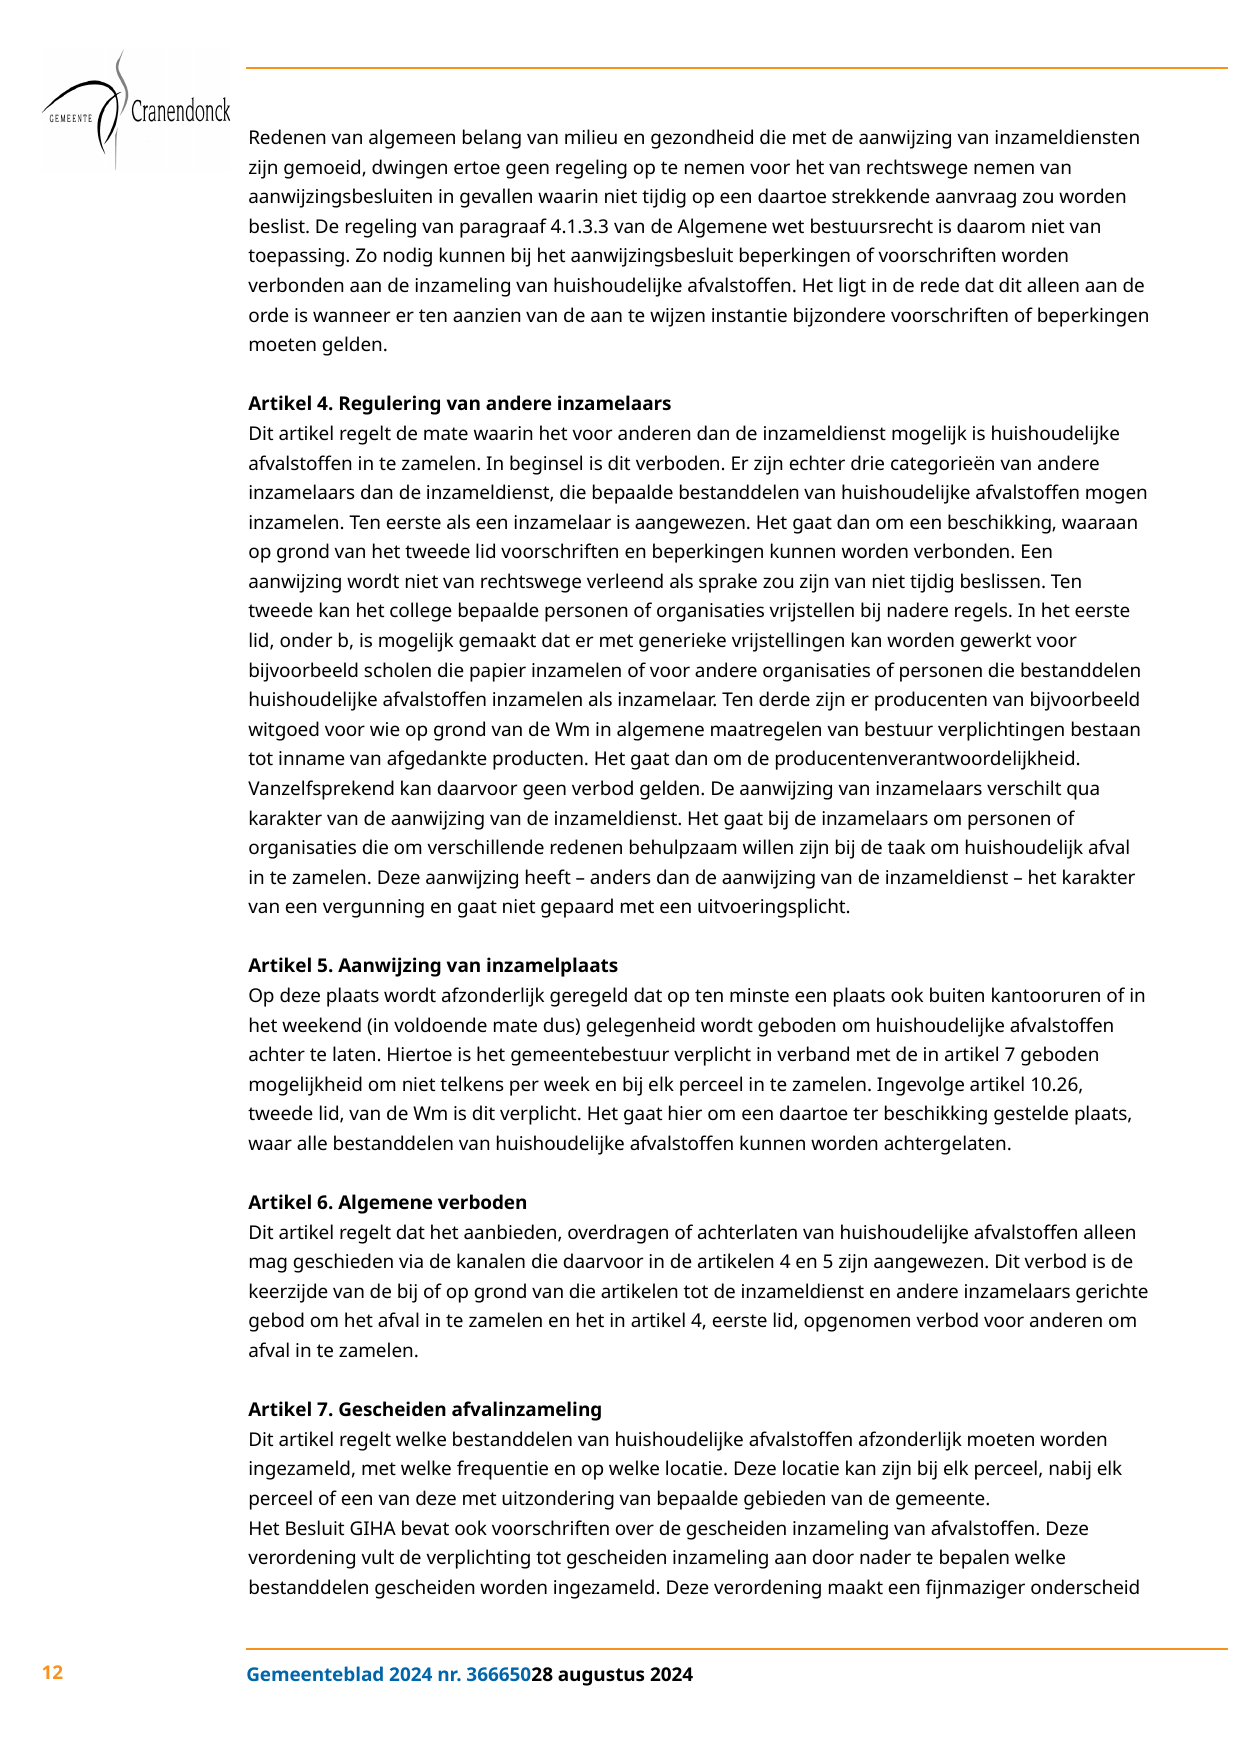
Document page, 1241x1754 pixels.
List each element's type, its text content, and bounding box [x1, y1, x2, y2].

text Artikel 4. Regulering van andere inzamelaars [248, 391, 1152, 416]
picture [41, 47, 231, 172]
text Dit artikel regelt de mate waarin het voor anderen dan de inzameldienst mogelijk is huishoudelijke afvalstoffen in te zamelen. In beginsel is dit verboden. Er zijn echter drie categorieën van andere inzamelaars dan de inzameldienst, die bepaalde bestanddelen van huishoudelijke afvalstoffen mogen inzamelen. Ten eerste als een inzamelaar is aangewezen. Het gaat dan om een beschikking, waaraan op grond van het tweede lid voorschriften en beperkingen kunnen worden verbonden. Een aanwijzing wordt niet van rechtswege verleend als sprake zou zijn van niet tijdig beslissen. Ten tweede kan het college bepaalde personen of organisaties vrijstellen bij nadere regels. In het eerste lid, onder b, is mogelijk gemaakt dat er met generieke vrijstellingen kan worden gewerkt voor bijvoorbeeld scholen die papier inzamelen of voor andere organisaties of personen die bestanddelen huishoudelijke afvalstoffen inzamelen als inzamelaar. Ten derde zijn er producenten van bijvoorbeeld witgoed voor wie op grond van de Wm in algemene maatregelen van bestuur verplichtingen bestaan tot inname van afgedankte producten. Het gaat dan om de producentenverantwoordelijkheid. Vanzelfsprekend kan daarvoor geen verbod gelden. De aanwijzing van inzamelaars verschilt qua karakter van de aanwijzing van de inzameldienst. Het gaat bij de inzamelaars om personen of organisaties die om verschillende redenen behulpzaam willen zijn bij de taak om huishoudelijk afval in te zamelen. Deze aanwijzing heeft – anders dan de aanwijzing van de inzameldienst – het karakter van een vergunning en gaat niet gepaard met een uitvoeringsplicht. [248, 420, 1152, 919]
text Dit artikel regelt dat het aanbieden, overdragen of achterlaten van huishoudelijke afvalstoffen alleen mag geschieden via de kanalen die daarvoor in de artikelen 4 en 5 zijn aangewezen. Dit verbod is de keerzijde van de bij of op grond van die artikelen tot de inzameldienst en andere inzamelaars gerichte gebod om het afval in te zamelen en het in artikel 4, eerste lid, opgenomen verbod voor anderen om afval in te zamelen. [248, 1219, 1152, 1363]
text Op deze plaats wordt afzonderlijk geregeld dat op ten minste een plaats ook buiten kantooruren of in het weekend (in voldoende mate dus) gelegenheid wordt geboden om huishoudelijke afvalstoffen achter te laten. Hiertoe is het gemeentebestuur verplicht in verband met de in artikel 7 geboden mogelijkheid om niet telkens per week en bij elk perceel in te zamelen. Ingevolge artikel 10.26, tweede lid, van de Wm is dit verplicht. Het gaat hier om een daartoe ter beschikking gestelde plaats, waar alle bestanddelen van huishoudelijke afvalstoffen kunnen worden achtergelaten. [248, 982, 1152, 1156]
text Het Besluit GIHA bevat ook voorschriften over de gescheiden inzameling van afvalstoffen. Deze verordening vult de verplichting tot gescheiden inzameling aan door nader te bepalen welke bestanddelen gescheiden worden ingezameld. Deze verordening maakt een fijnmaziger onderscheid [248, 1515, 1152, 1600]
text Dit artikel regelt welke bestanddelen van huishoudelijke afvalstoffen afzonderlijk moeten worden ingezameld, met welke frequentie en op welke locatie. Deze locatie kan zijn bij elk perceel, nabij elk perceel of een van deze met uitzondering van bepaalde gebieden van de gemeente. [248, 1426, 1152, 1511]
text Artikel 7. Gescheiden afvalinzameling [248, 1396, 1152, 1422]
text Artikel 5. Aanwijzing van inzamelplaats [248, 953, 1152, 978]
text Redenen van algemeen belang van milieu en gezondheid die met de aanwijzing van inzameldiensten zijn gemoeid, dwingen ertoe geen regeling op te nemen voor het van rechtswege nemen van aanwijzingsbesluiten in gevallen waarin niet tijdig op een daartoe strekkende aanvraag zou worden beslist. De regeling van paragraaf 4.1.3.3 van de Algemene wet bestuursrecht is daarom niet van toepassing. Zo nodig kunnen bij het aanwijzingsbesluit beperkingen of voorschriften worden verbonden aan de inzameling van huishoudelijke afvalstoffen. Het ligt in de rede dat dit alleen aan de orde is wanneer er ten aanzien van de aan te wijzen instantie bijzondere voorschriften of beperkingen moeten gelden. [248, 124, 1152, 357]
text Artikel 6. Algemene verboden [248, 1189, 1152, 1215]
